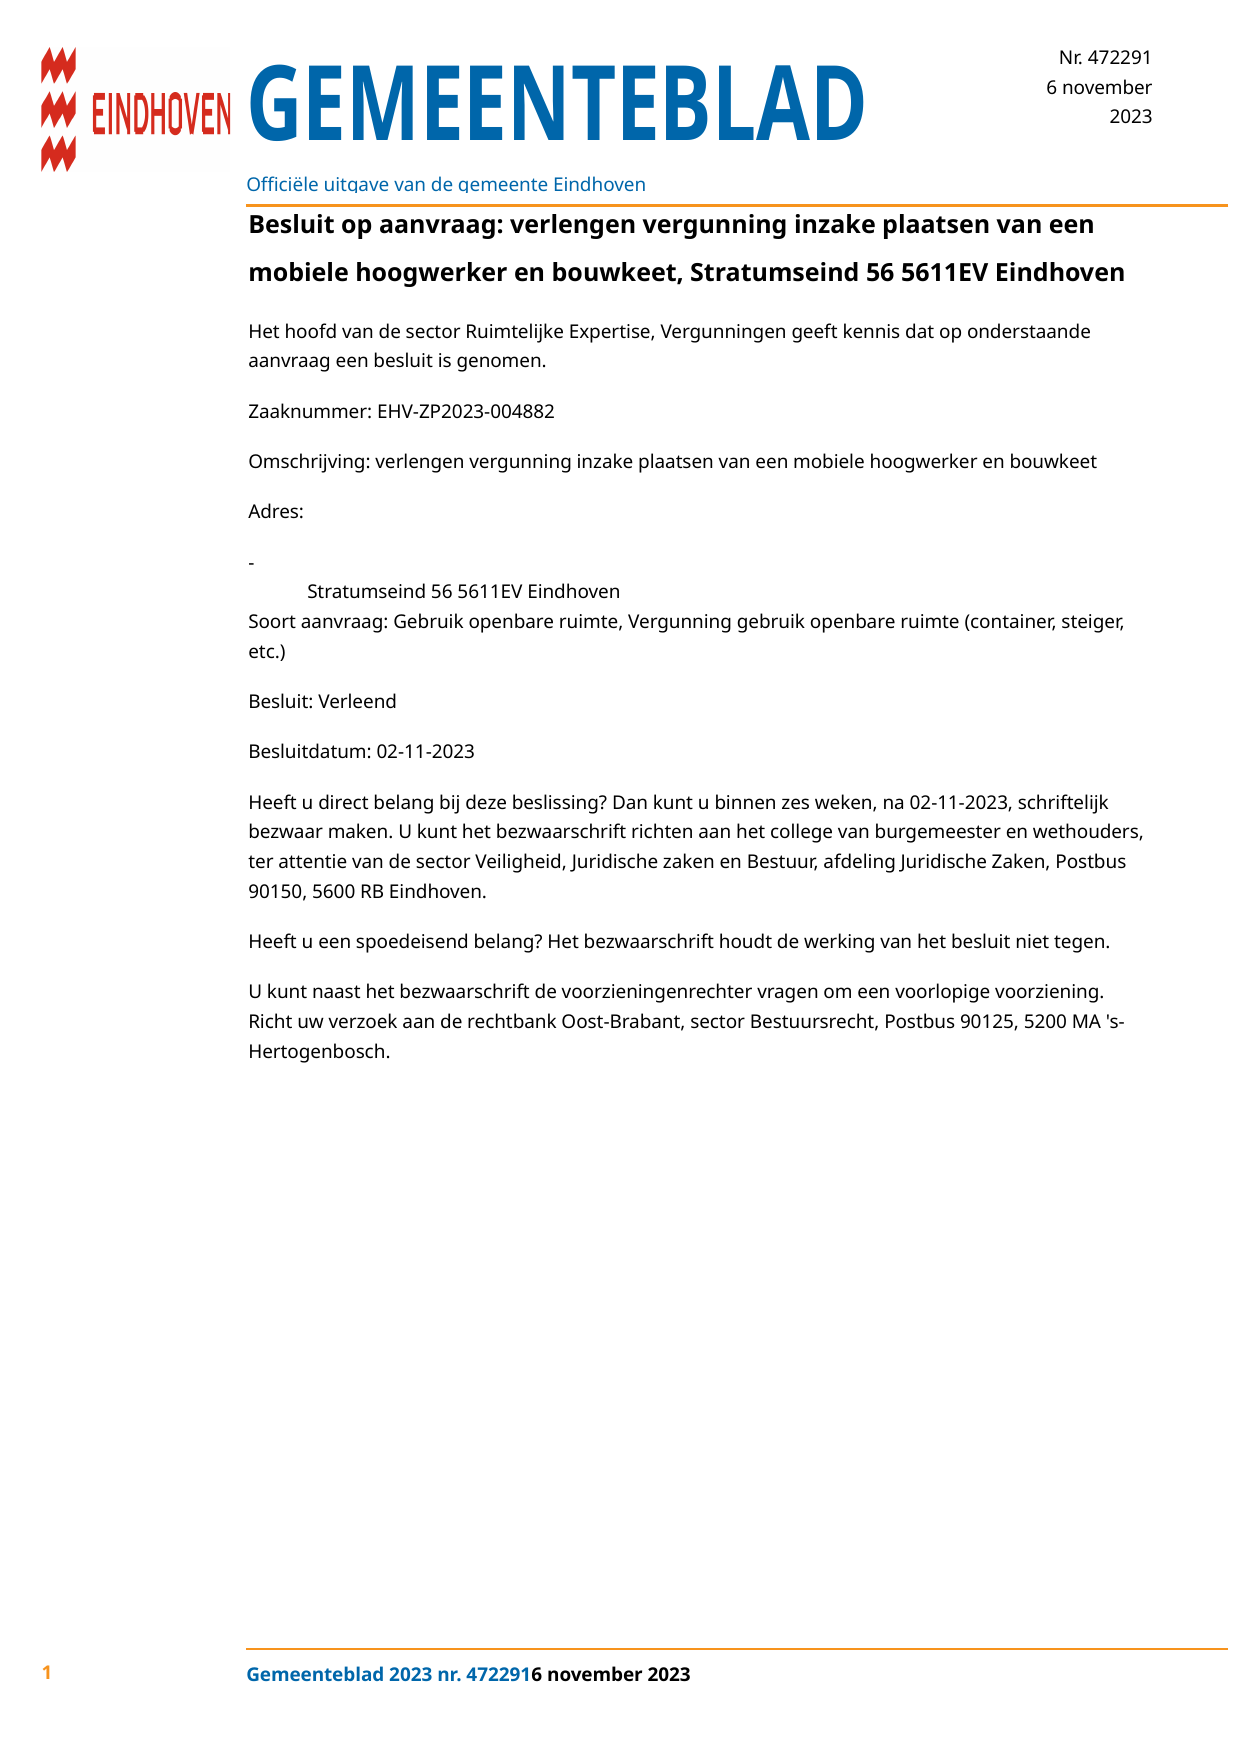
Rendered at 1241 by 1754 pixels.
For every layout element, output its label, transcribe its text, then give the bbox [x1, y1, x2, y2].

text Omschrijving: verlengen vergunning inzake plaatsen van een mobiele hoogwerker en bouwkeet [248, 448, 1152, 474]
text Besluit op aanvraag: verlengen vergunning inzake plaatsen van een mobiele hoogwerker en bouwkeet, Stratumseind 56 5611EV Eindhoven [248, 207, 1152, 288]
text Zaaknummer: EHV-ZP2023-004882 [248, 398, 1152, 424]
text Soort aanvraag: Gebruik openbare ruimte, Vergunning gebruik openbare ruimte (container, steiger, etc.) [248, 608, 1152, 664]
text Besluit: Verleend [248, 688, 1152, 714]
list Stratumseind 56 5611EV Eindhoven [248, 579, 1152, 604]
text Heeft u een spoedeisend belang? Het bezwaarschrift houdt de werking van het besluit niet tegen. [248, 928, 1152, 954]
text Adres: [248, 499, 1152, 524]
text Heeft u direct belang bij deze beslissing? Dan kunt u binnen zes weken, na 02-11-2023, schriftelijk bezwaar maken. U kunt het bezwaarschrift richten aan het college van burgemeester en wethouders, ter attentie van de sector Veiligheid, Juridische zaken en Bestuur, afdeling Juridische Zaken, Postbus 90150, 5600 RB Eindhoven. [248, 789, 1152, 904]
text U kunt naast het bezwaarschrift de voorzieningenrechter vragen om een voorlopige voorziening. Richt uw verzoek aan de rechtbank Oost-Brabant, sector Bestuursrecht, Postbus 90125, 5200 MA 's-Hertogenbosch. [248, 979, 1152, 1064]
text Het hoofd van de sector Ruimtelijke Expertise, Vergunningen geeft kennis dat op onderstaande aanvraag een besluit is genomen. [248, 318, 1152, 373]
picture [41, 47, 231, 172]
text Besluitdatum: 02-11-2023 [248, 739, 1152, 764]
